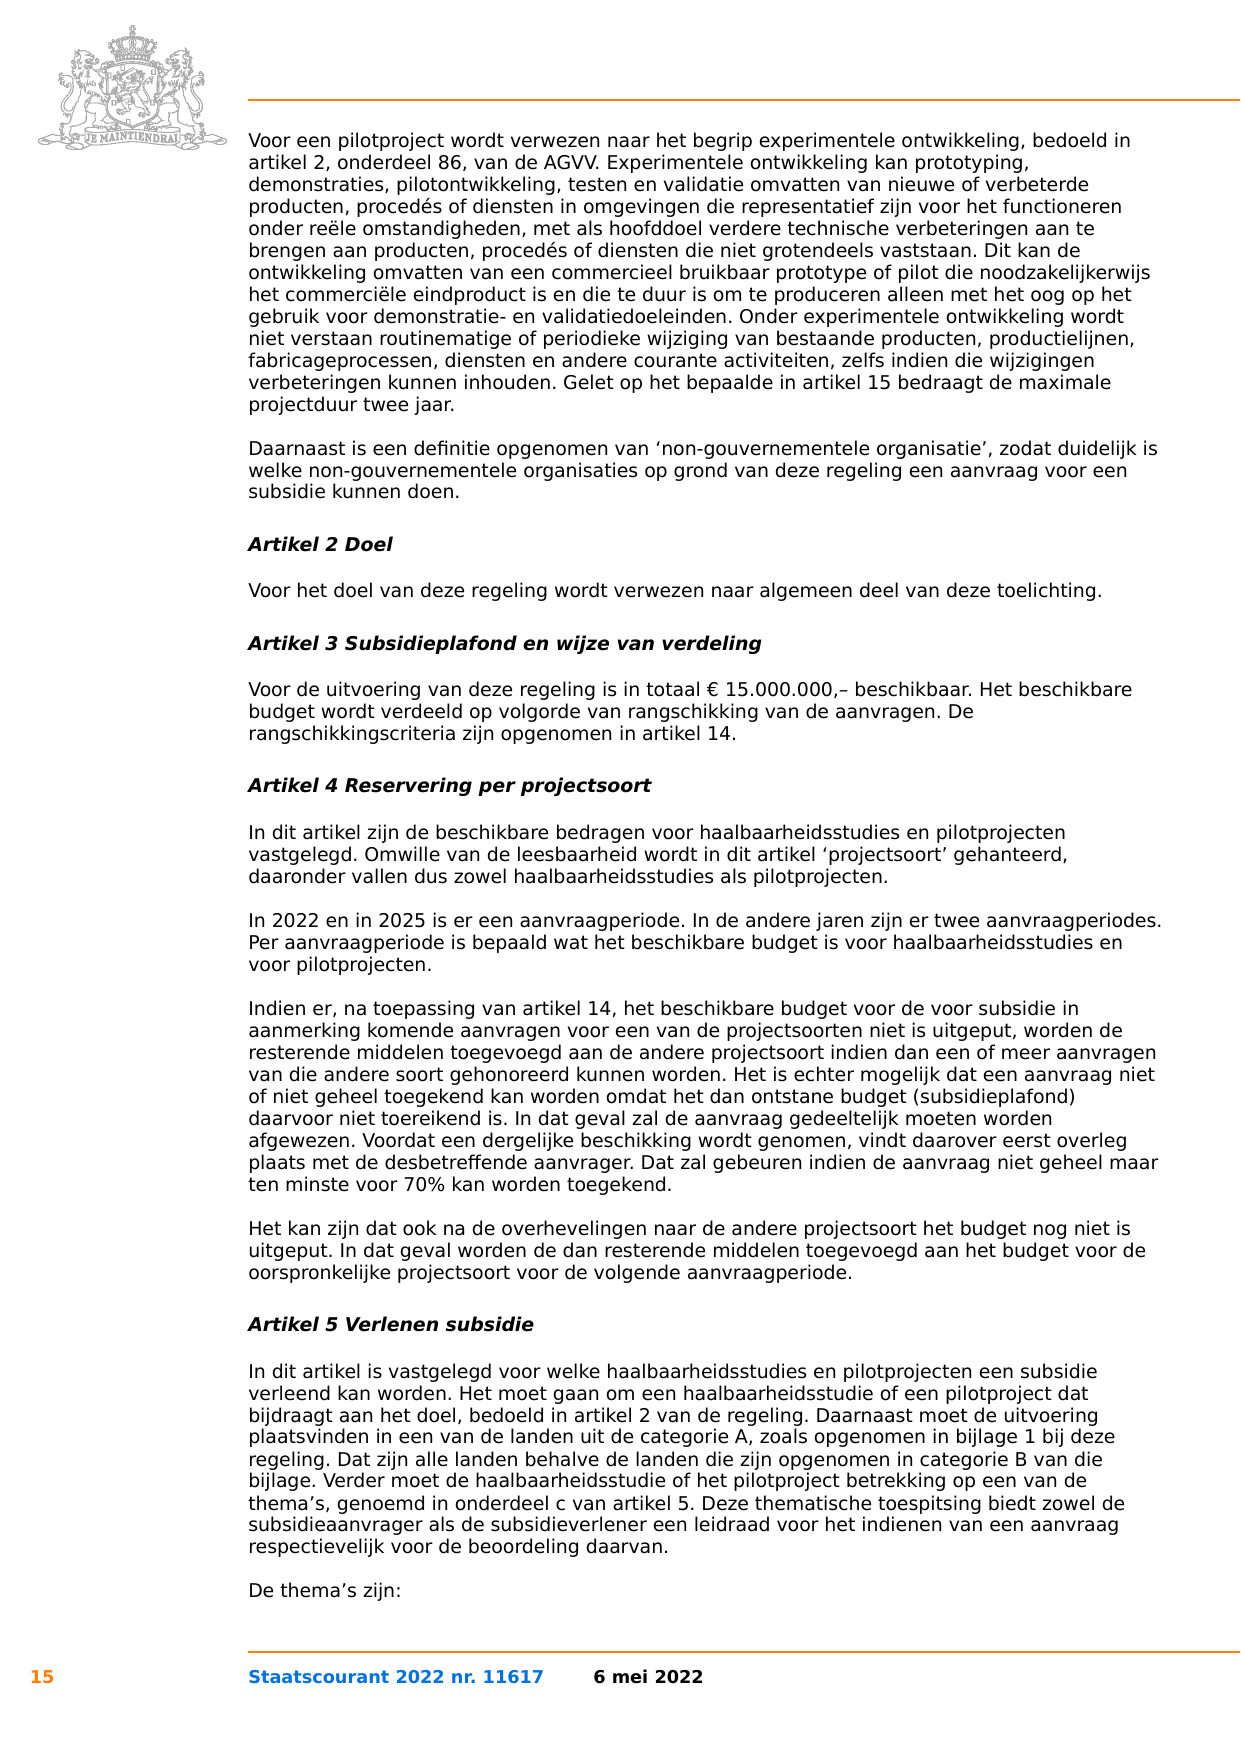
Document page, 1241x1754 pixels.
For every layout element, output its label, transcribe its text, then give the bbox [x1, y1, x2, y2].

picture [38, 25, 227, 150]
text Daarnaast is een definitie opgenomen van ‘non-gouvernementele organisatie’, zodat duidelijk is welke non-gouvernementele organisaties op grond van deze regeling een aanvraag voor een subsidie kunnen doen. [248, 437, 1163, 503]
text In dit artikel is vastgelegd voor welke haalbaarheidsstudies en pilotprojecten een subsidie verleend kan worden. Het moet gaan om een haalbaarheidsstudie of een pilotproject dat bijdraagt aan het doel, bedoeld in artikel 2 van de regeling. Daarnaast moet de uitvoering plaatsvinden in een van de landen uit de categorie A, zoals opgenomen in bijlage 1 bij deze regeling. Dat zijn alle landen behalve de landen die zijn opgenomen in categorie B van die bijlage. Verder moet de haalbaarheidsstudie of het pilotproject betrekking op een van de thema’s, genoemd in onderdeel c van artikel 5. Deze thematische toespitsing biedt zowel de subsidieaanvrager als de subsidieverlener een leidraad voor het indienen van een aanvraag respectievelijk voor de beoordeling daarvan. [248, 1361, 1163, 1558]
subtitle Artikel 3 Subsidieplafond en wijze van verdeling [248, 632, 1163, 654]
text Voor het doel van deze regeling wordt verwezen naar algemeen deel van deze toelichting. [248, 580, 1163, 602]
text In dit artikel zijn de beschikbare bedragen voor haalbaarheidsstudies en pilotprojecten vastgelegd. Omwille van de leesbaarheid wordt in dit artikel ‘projectsoort’ gehanteerd, daaronder vallen dus zowel haalbaarheidsstudies als pilotprojecten. [248, 822, 1163, 888]
subtitle Artikel 2 Doel [248, 533, 1163, 555]
subtitle Artikel 5 Verlenen subsidie [248, 1313, 1163, 1336]
text In 2022 en in 2025 is er een aanvraagperiode. In de andere jaren zijn er twee aanvraagperiodes. Per aanvraagperiode is bepaald wat het beschikbare budget is voor haalbaarheidsstudies en voor pilotprojecten. [248, 910, 1163, 976]
text Het kan zijn dat ook na de overhevelingen naar de andere projectsoort het budget nog niet is uitgeput. In dat geval worden de dan resterende middelen toegevoegd aan het budget voor de oorspronkelijke projectsoort voor de volgende aanvraagperiode. [248, 1218, 1163, 1283]
text De thema’s zijn: [248, 1580, 1163, 1602]
text Indien er, na toepassing van artikel 14, het beschikbare budget voor de voor subsidie in aanmerking komende aanvragen voor een van de projectsoorten niet is uitgeput, worden de resterende middelen toegevoegd aan de andere projectsoort indien dan een of meer aanvragen van die andere soort gehonoreerd kunnen worden. Het is echter mogelijk dat een aanvraag niet of niet geheel toegekend kan worden omdat het dan ontstane budget (subsidieplafond) daarvoor niet toereikend is. In dat geval zal de aanvraag gedeeltelijk moeten worden afgewezen. Voordat een dergelijke beschikking wordt genomen, vindt daarover eerst overleg plaats met de desbetreffende aanvrager. Dat zal gebeuren indien de aanvraag niet geheel maar ten minste voor 70% kan worden toegekend. [248, 998, 1163, 1196]
text Voor een pilotproject wordt verwezen naar het begrip experimentele ontwikkeling, bedoeld in artikel 2, onderdeel 86, van de AGVV. Experimentele ontwikkeling kan prototyping, demonstraties, pilotontwikkeling, testen en validatie omvatten van nieuwe of verbeterde producten, procedés of diensten in omgevingen die representatief zijn voor het functioneren onder reële omstandigheden, met als hoofddoel verdere technische verbeteringen aan te brengen aan producten, procedés of diensten die niet grotendeels vaststaan. Dit kan de ontwikkeling omvatten van een commercieel bruikbaar prototype of pilot die noodzakelijkerwijs het commerciële eindproduct is en die te duur is om te produceren alleen met het oog op het gebruik voor demonstratie- en validatiedoeleinden. Onder experimentele ontwikkeling wordt niet verstaan routinematige of periodieke wijziging van bestaande producten, productielijnen, fabricageprocessen, diensten en andere courante activiteiten, zelfs indien die wijzigingen verbeteringen kunnen inhouden. Gelet op het bepaalde in artikel 15 bedraagt de maximale projectduur twee jaar. [248, 130, 1163, 416]
text Voor de uitvoering van deze regeling is in totaal € 15.000.000,– beschikbaar. Het beschikbare budget wordt verdeeld op volgorde van rangschikking van de aanvragen. De rangschikkingscriteria zijn opgenomen in artikel 14. [248, 679, 1163, 745]
subtitle Artikel 4 Reservering per projectsoort [248, 775, 1163, 797]
